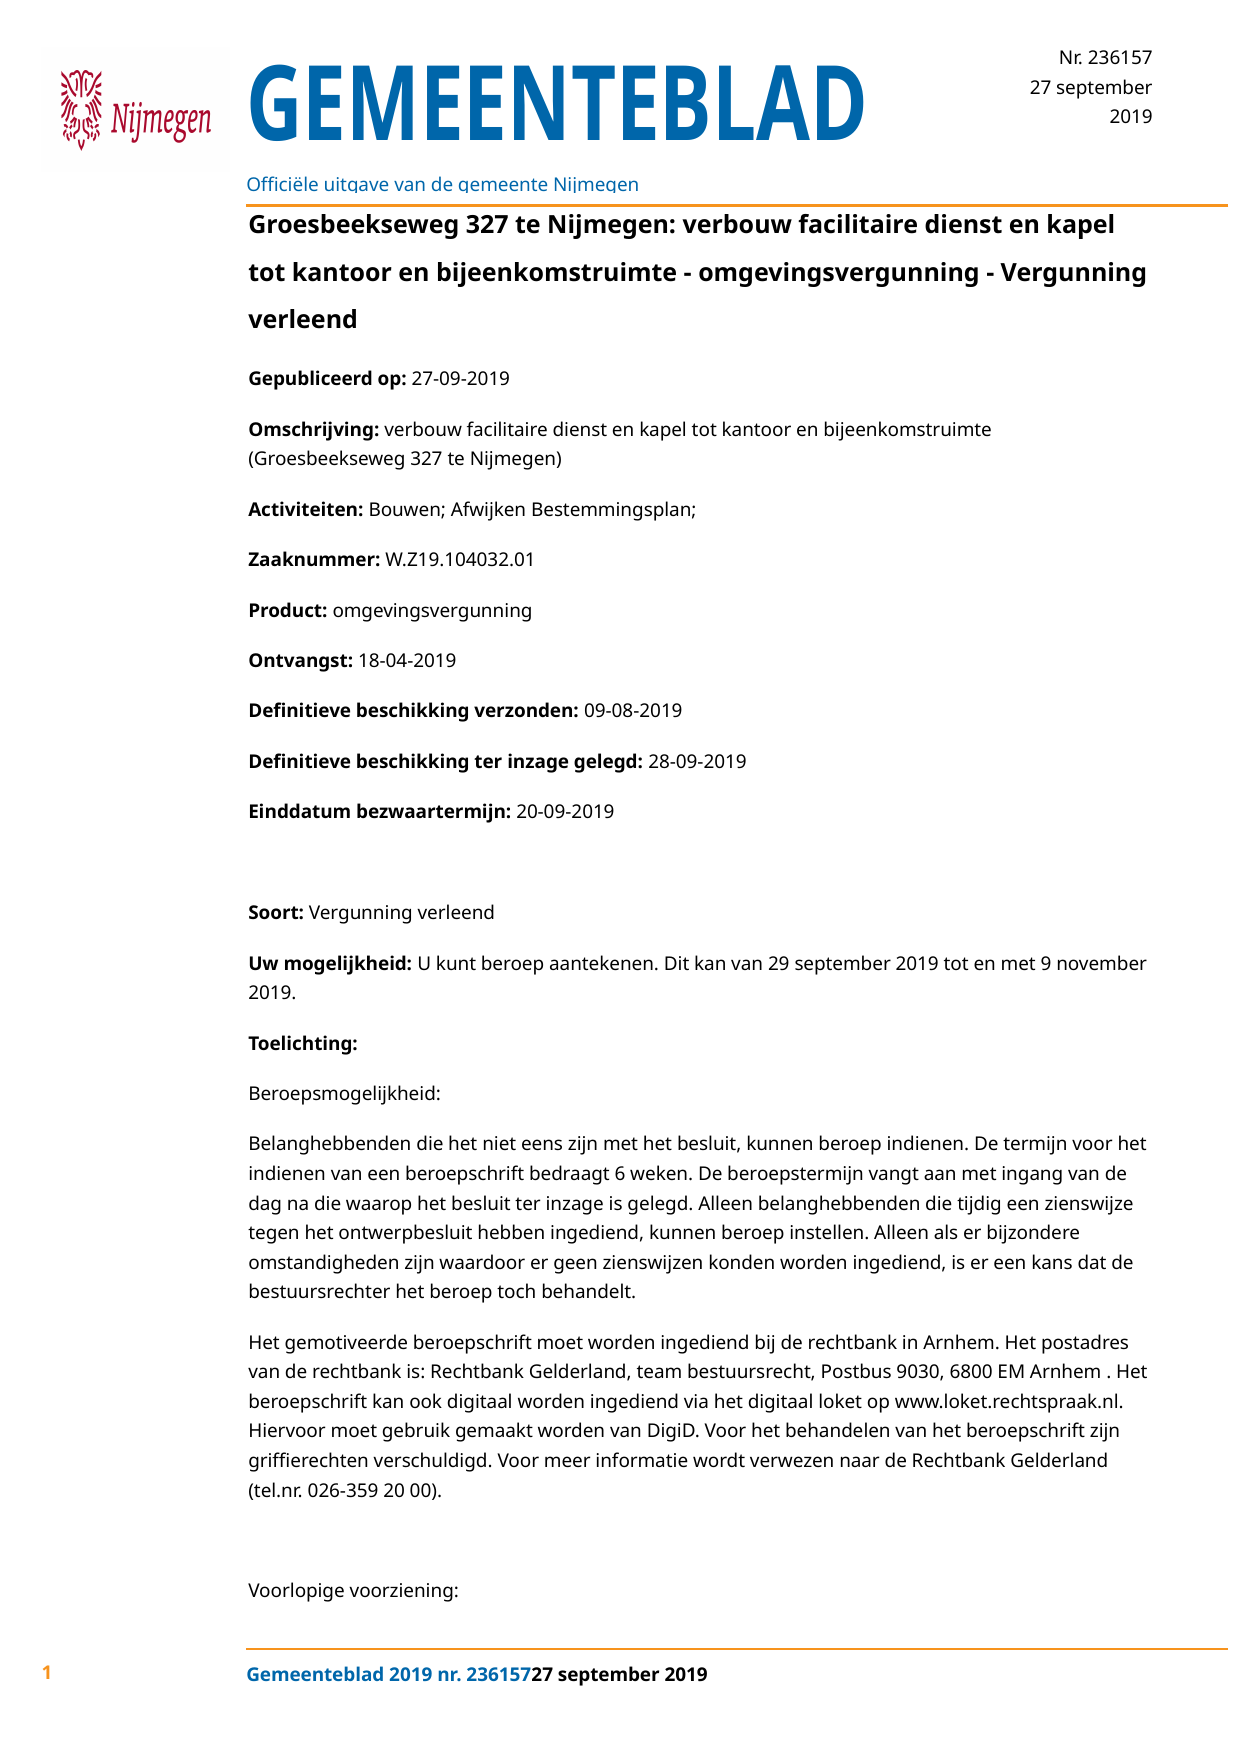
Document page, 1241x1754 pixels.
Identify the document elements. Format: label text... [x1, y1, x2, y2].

picture [41, 47, 231, 172]
text Activiteiten: Bouwen; Afwijken Bestemmingsplan; [248, 496, 1152, 522]
text Definitieve beschikking ter inzage gelegd: 28-09-2019 [248, 748, 1152, 774]
text Het gemotiveerde beroepschrift moet worden ingediend bij de rechtbank in Arnhem. Het postadres van de rechtbank is: Rechtbank Gelderland, team bestuursrecht, Postbus 9030, 6800 EM Arnhem . Het beroepschrift kan ook digitaal worden ingediend via het digitaal loket op www.loket.rechtspraak.nl. Hiervoor moet gebruik gemaakt worden van DigiD. Voor het behandelen van het beroepschrift zijn griffierechten verschuldigd. Voor meer informatie wordt verwezen naar de Rechtbank Gelderland (tel.nr. 026-359 20 00). [248, 1329, 1152, 1502]
text Toelichting: [248, 1030, 1152, 1055]
text Groesbeekseweg 327 te Nijmegen: verbouw facilitaire dienst en kapel tot kantoor en bijeenkomstruimte - omgevingsvergunning - Vergunning verleend [248, 207, 1152, 336]
text Omschrijving: verbouw facilitaire dienst en kapel tot kantoor en bijeenkomstruimte (Groesbeekseweg 327 te Nijmegen) [248, 416, 1152, 471]
text Gepubliceerd op: 27-09-2019 [248, 366, 1152, 391]
text Beroepsmogelijkheid: [248, 1080, 1152, 1106]
text Uw mogelijkheid: U kunt beroep aantekenen. Dit kan van 29 september 2019 tot en met 9 november 2019. [248, 950, 1152, 1005]
text Belanghebbenden die het niet eens zijn met het besluit, kunnen beroep indienen. De termijn voor het indienen van een beroepschrift bedraagt 6 weken. De beroepstermijn vangt aan met ingang van de dag na die waarop het besluit ter inzage is gelegd. Alleen belanghebbenden die tijdig een zienswijze tegen het ontwerpbesluit hebben ingediend, kunnen beroep instellen. Alleen als er bijzondere omstandigheden zijn waardoor er geen zienswijzen konden worden ingediend, is er een kans dat de bestuursrechter het beroep toch behandelt. [248, 1131, 1152, 1304]
text Ontvangst: 18-04-2019 [248, 647, 1152, 673]
text Einddatum bezwaartermijn: 20-09-2019 [248, 798, 1152, 824]
text Zaaknummer: W.Z19.104032.01 [248, 546, 1152, 572]
text Soort: Vergunning verleend [248, 899, 1152, 925]
text Product: omgevingsvergunning [248, 597, 1152, 622]
text Voorlopige voorziening: [248, 1578, 1152, 1603]
text Definitieve beschikking verzonden: 09-08-2019 [248, 698, 1152, 723]
